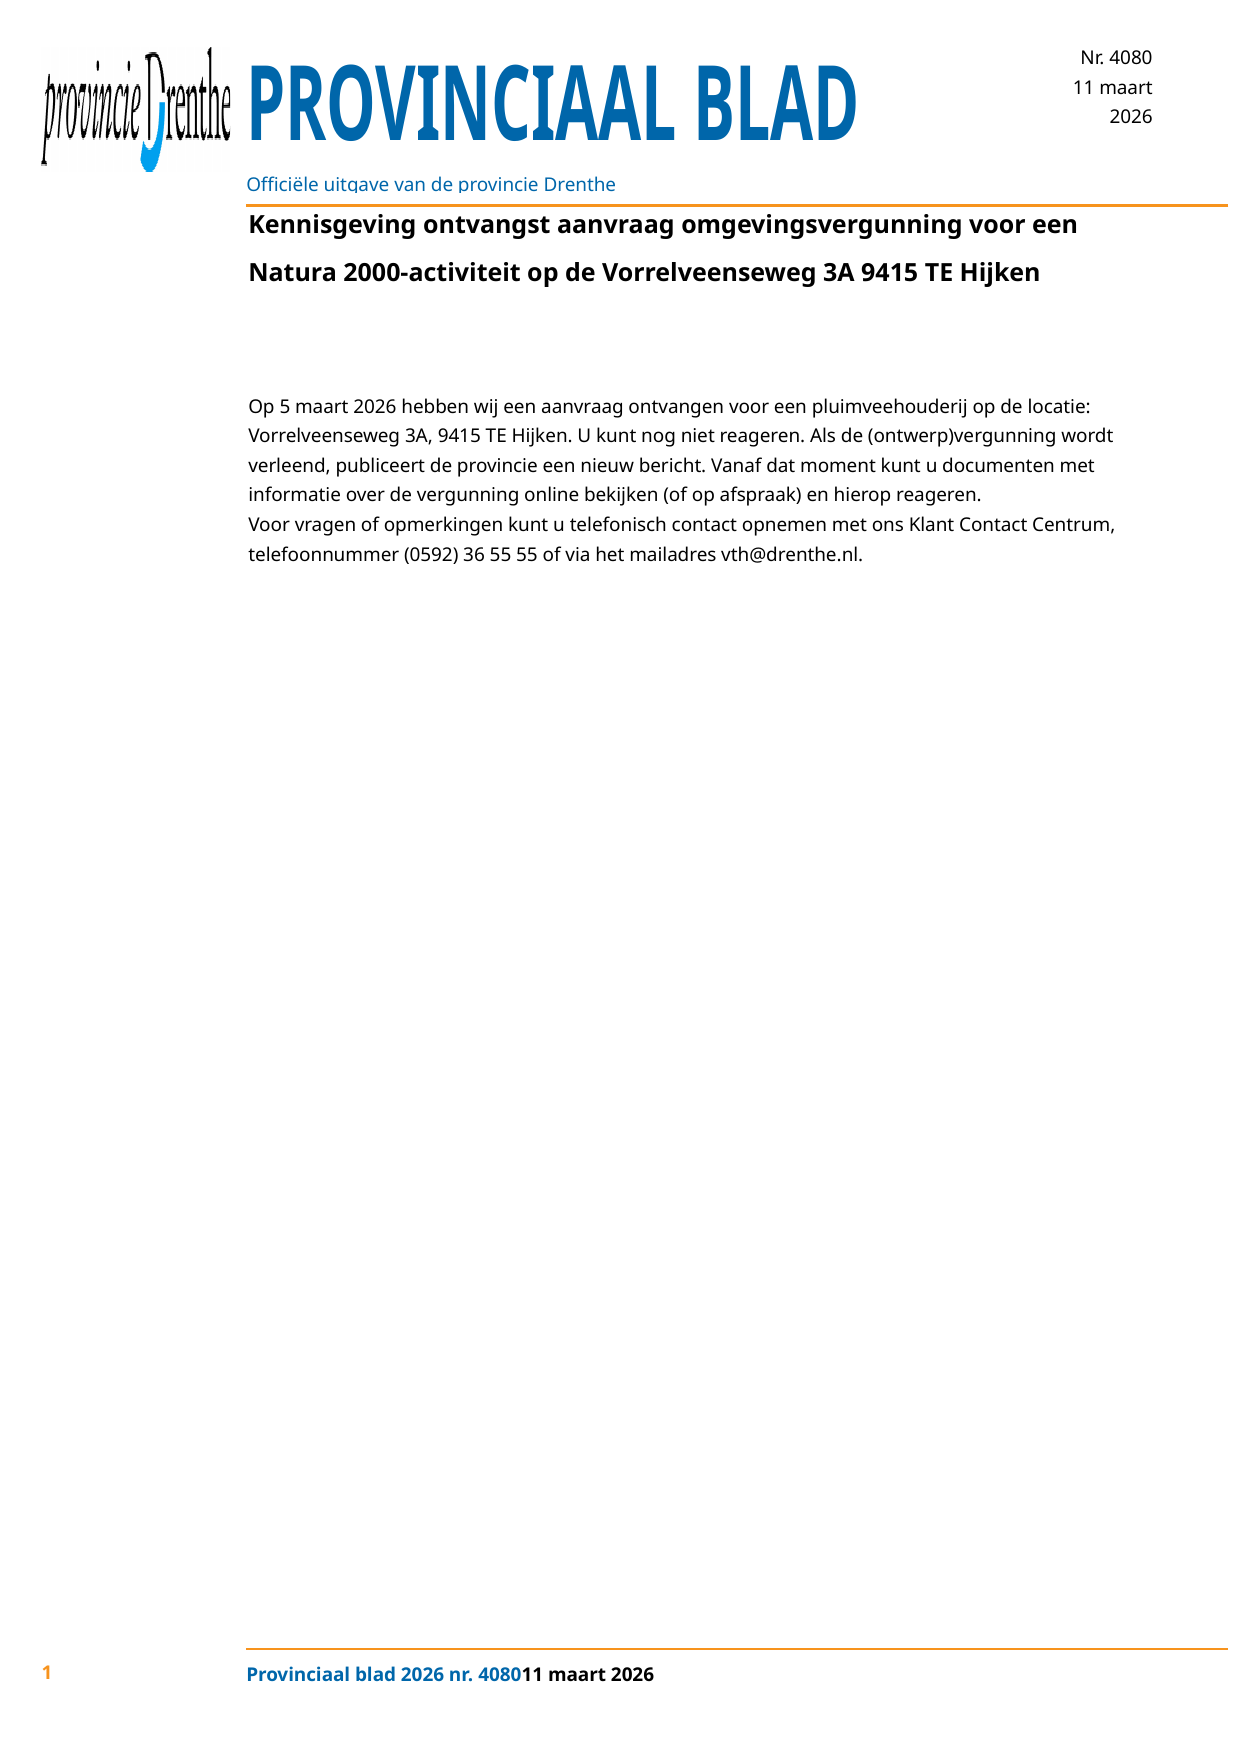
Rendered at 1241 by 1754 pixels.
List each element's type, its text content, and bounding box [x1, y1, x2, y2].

text Voor vragen of opmerkingen kunt u telefonisch contact opnemen met ons Klant Contact Centrum, telefoonnummer (0592) 36 55 55 of via het mailadres vth@drenthe.nl. [248, 511, 1152, 567]
picture [41, 47, 231, 172]
text Kennisgeving ontvangst aanvraag omgevingsvergunning voor een Natura 2000-activiteit op de Vorrelveenseweg 3A 9415 TE Hijken [248, 207, 1152, 288]
text Op 5 maart 2026 hebben wij een aanvraag ontvangen voor een pluimveehouderij op de locatie: Vorrelveenseweg 3A, 9415 TE Hijken. U kunt nog niet reageren. Als de (ontwerp)vergunning wordt verleend, publiceert de provincie een nieuw bericht. Vanaf dat moment kunt u documenten met informatie over de vergunning online bekijken (of op afspraak) en hierop reageren. [248, 393, 1152, 507]
